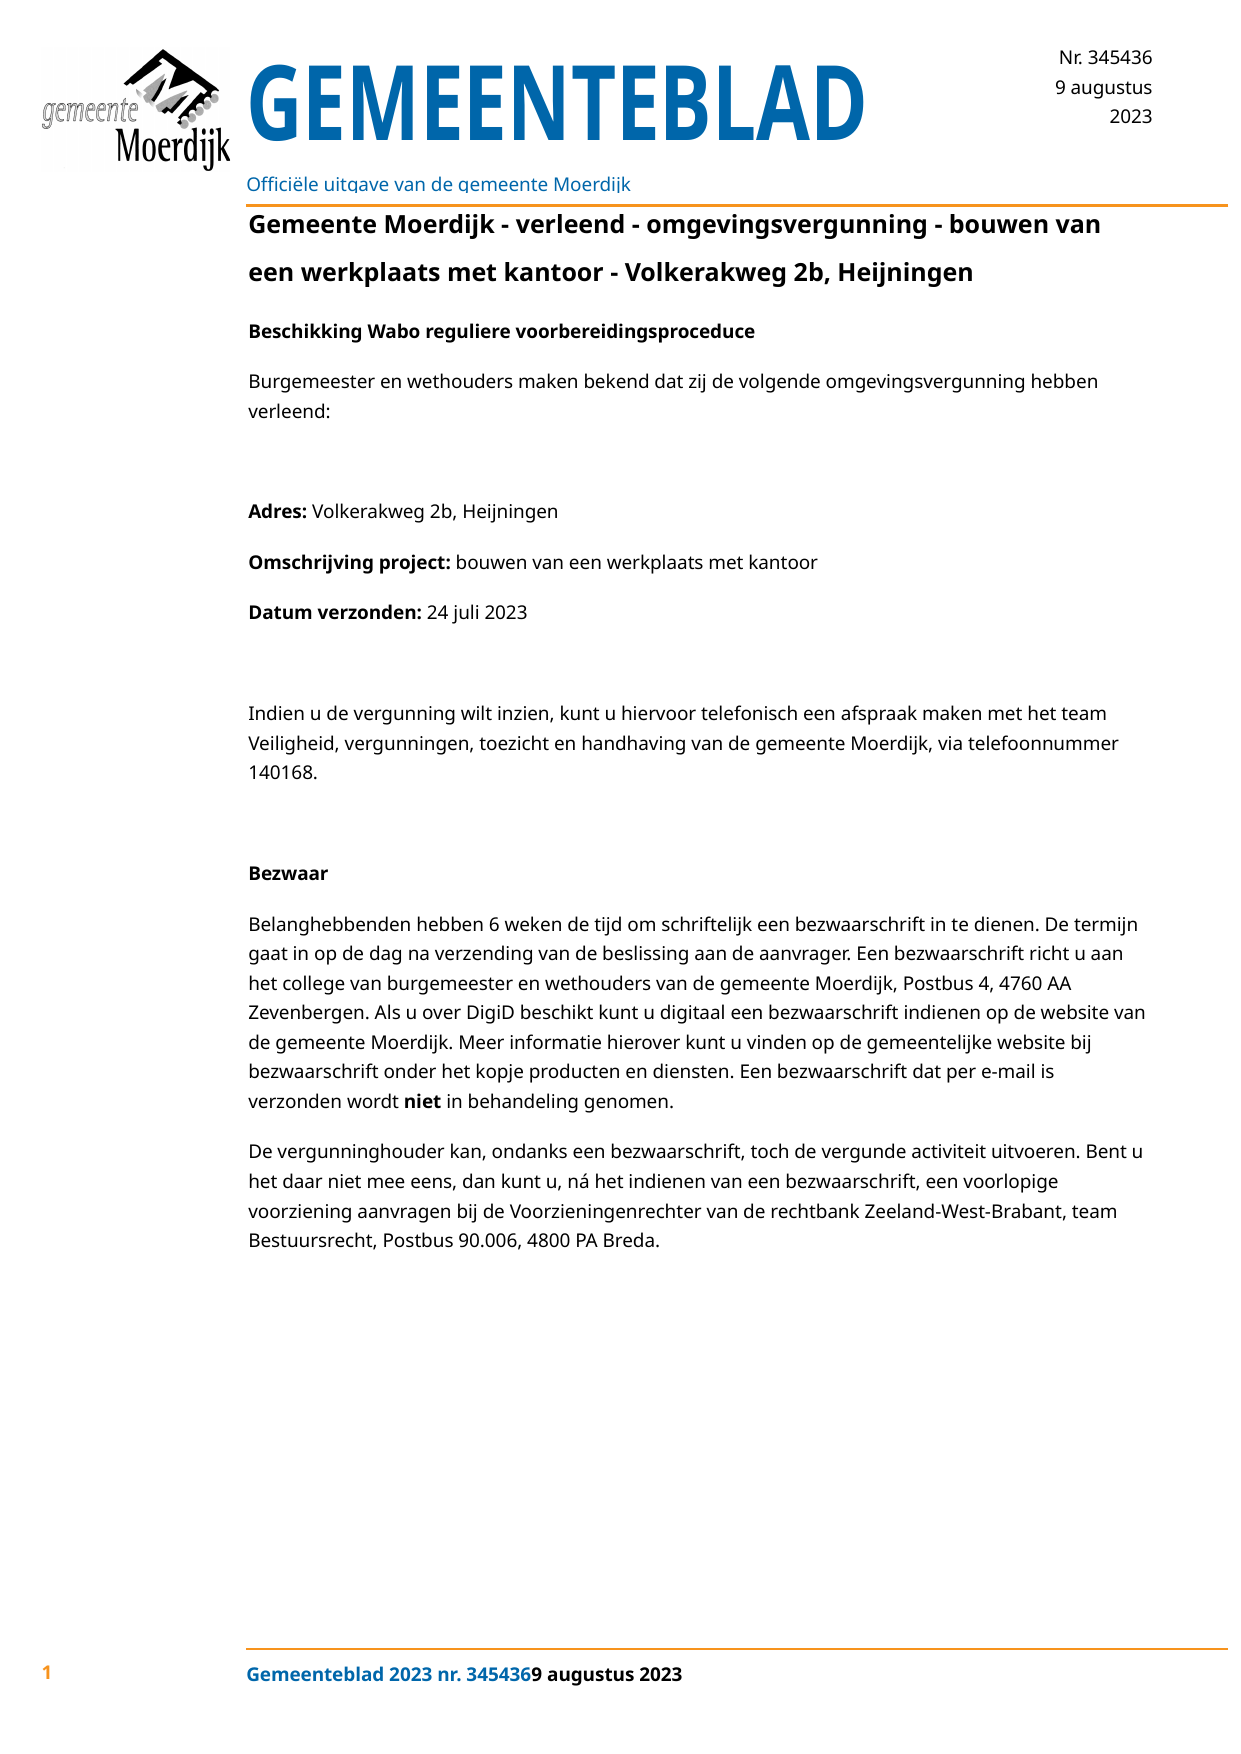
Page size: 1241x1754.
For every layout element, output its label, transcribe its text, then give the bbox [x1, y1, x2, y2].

text Bezwaar [248, 860, 1152, 886]
text Indien u de vergunning wilt inzien, kunt u hiervoor telefonisch een afspraak maken met het team Veiligheid, vergunningen, toezicht en handhaving van de gemeente Moerdijk, via telefoonnummer 140168. [248, 700, 1152, 785]
text Gemeente Moerdijk - verleend - omgevingsvergunning - bouwen van een werkplaats met kantoor - Volkerakweg 2b, Heijningen [248, 207, 1152, 288]
text Belanghebbenden hebben 6 weken de tijd om schriftelijk een bezwaarschrift in te dienen. De termijn gaat in op de dag na verzending van de beslissing aan de aanvrager. Een bezwaarschrift richt u aan het college van burgemeester en wethouders van de gemeente Moerdijk, Postbus 4, 4760 AA Zevenbergen. Als u over DigiD beschikt kunt u digitaal een bezwaarschrift indienen op de website van de gemeente Moerdijk. Meer informatie hierover kunt u vinden op de gemeentelijke website bij bezwaarschrift onder het kopje producten en diensten. Een bezwaarschrift dat per e-mail is verzonden wordt niet in behandeling genomen. [248, 911, 1152, 1114]
text Omschrijving project: bouwen van een werkplaats met kantoor [248, 549, 1152, 575]
text Beschikking Wabo reguliere voorbereidingsproceduce [248, 318, 1152, 344]
picture [41, 47, 231, 172]
text Burgemeester en wethouders maken bekend dat zij de volgende omgevingsvergunning hebben verleend: [248, 368, 1152, 424]
text De vergunninghouder kan, ondanks een bezwaarschrift, toch de vergunde activiteit uitvoeren. Bent u het daar niet mee eens, dan kunt u, ná het indienen van een bezwaarschrift, een voorlopige voorziening aanvragen bij de Voorzieningenrechter van de rechtbank Zeeland-West-Brabant, team Bestuursrecht, Postbus 90.006, 4800 PA Breda. [248, 1139, 1152, 1253]
text Datum verzonden: 24 juli 2023 [248, 599, 1152, 625]
text Adres: Volkerakweg 2b, Heijningen [248, 499, 1152, 524]
